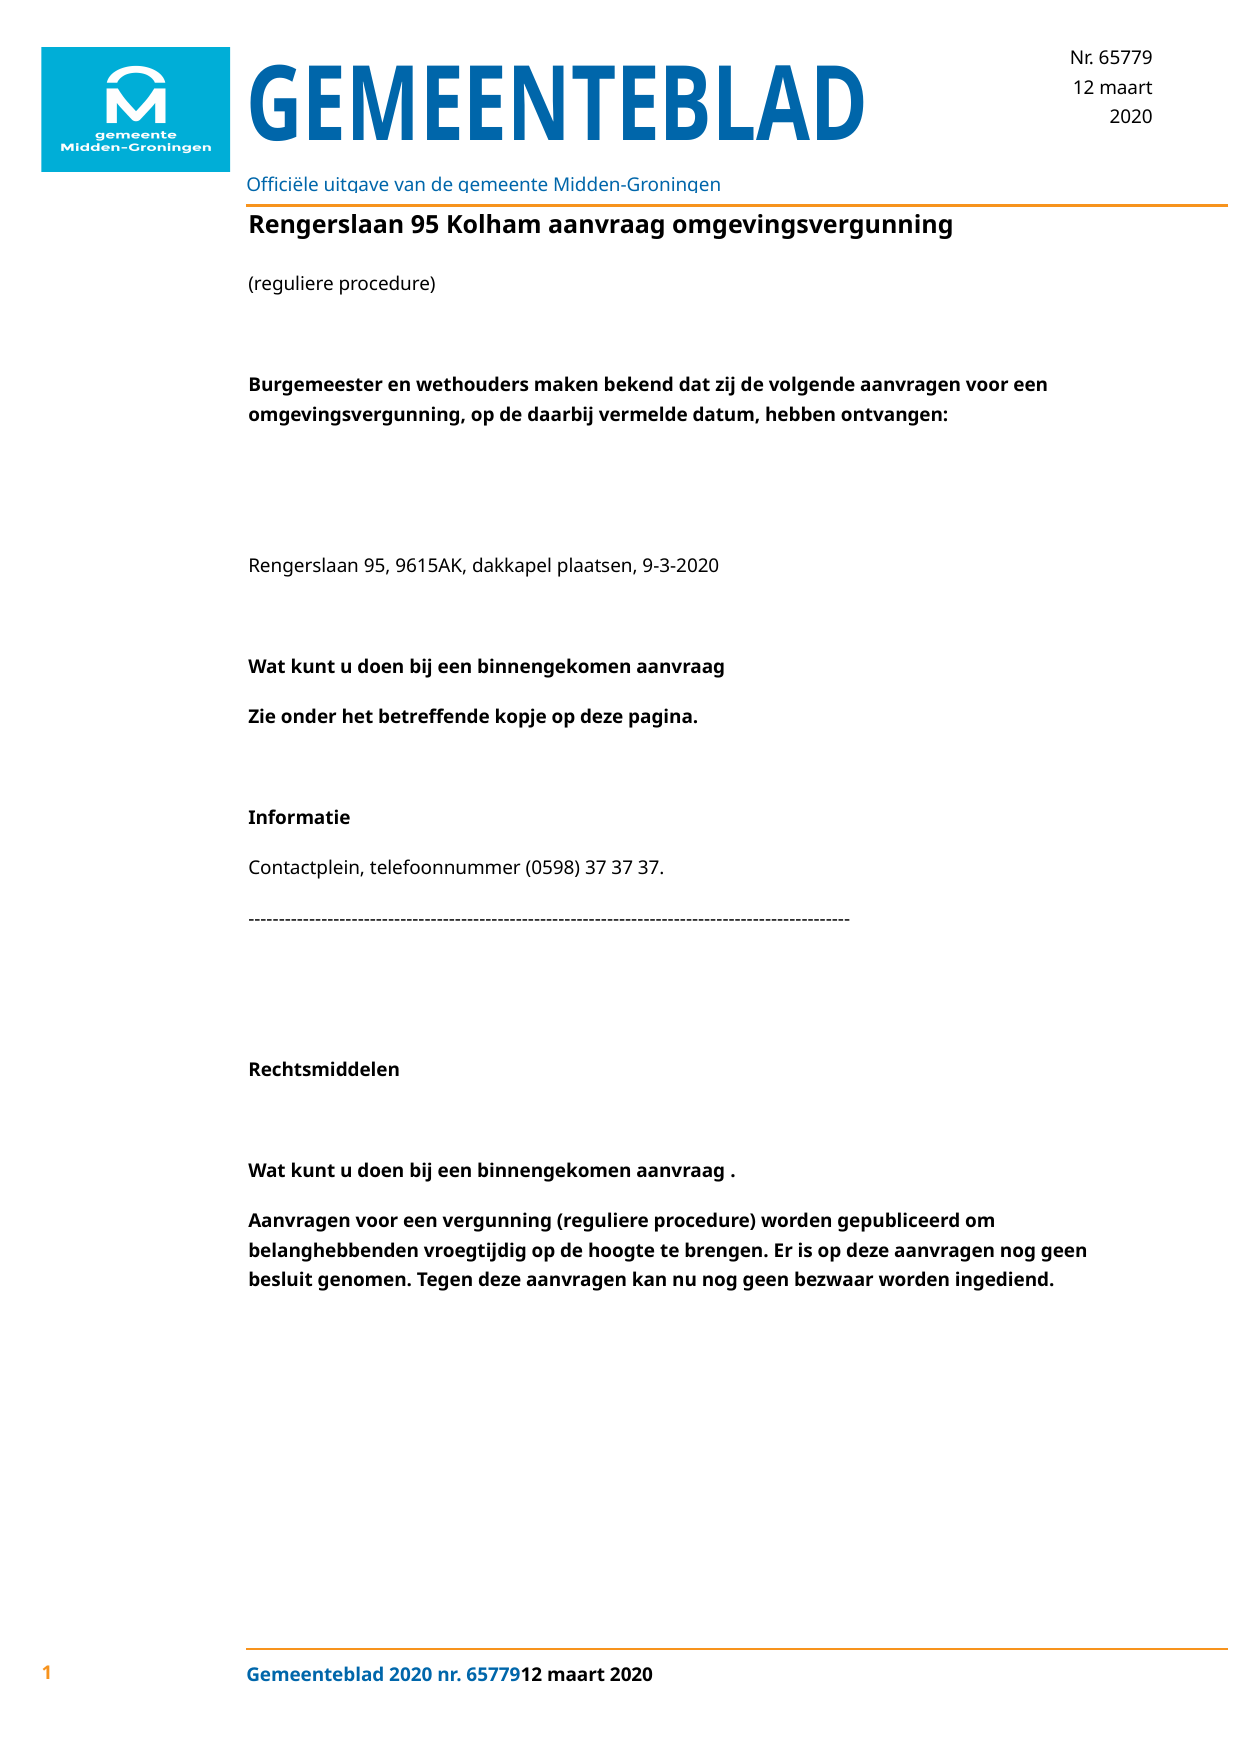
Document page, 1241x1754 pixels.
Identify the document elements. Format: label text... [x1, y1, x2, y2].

text Zie onder het betreffende kopje op deze pagina. [248, 703, 1152, 729]
text (reguliere procedure) [248, 270, 1152, 296]
text Wat kunt u doen bij een binnengekomen aanvraag [248, 653, 1152, 678]
text Rengerslaan 95 Kolham aanvraag omgevingsvergunning [248, 207, 1152, 241]
text Contactplein, telefoonnummer (0598) 37 37 37. [248, 854, 1152, 880]
picture [108, 66, 164, 82]
text Rechtsmiddelen [248, 1056, 1152, 1082]
text Rengerslaan 95, 9615AK, dakkapel plaatsen, 9-3-2020 [248, 552, 1152, 578]
text --------------------------------------------------------------------------------------------------- [248, 905, 1152, 931]
picture [107, 89, 165, 122]
text Aanvragen voor een vergunning (reguliere procedure) worden gepubliceerd om belanghebbenden vroegtijdig op de hoogte te brengen. Er is op deze aanvragen nog geen besluit genomen. Tegen deze aanvragen kan nu nog geen bezwaar worden ingediend. [248, 1207, 1152, 1292]
text Burgemeester en wethouders maken bekend dat zij de volgende aanvragen voor een omgevingsvergunning, op de daarbij vermelde datum, hebben ontvangen: [248, 371, 1152, 426]
text Wat kunt u doen bij een binnengekomen aanvraag . [248, 1157, 1152, 1183]
text Informatie [248, 804, 1152, 830]
picture [184, 146, 190, 153]
